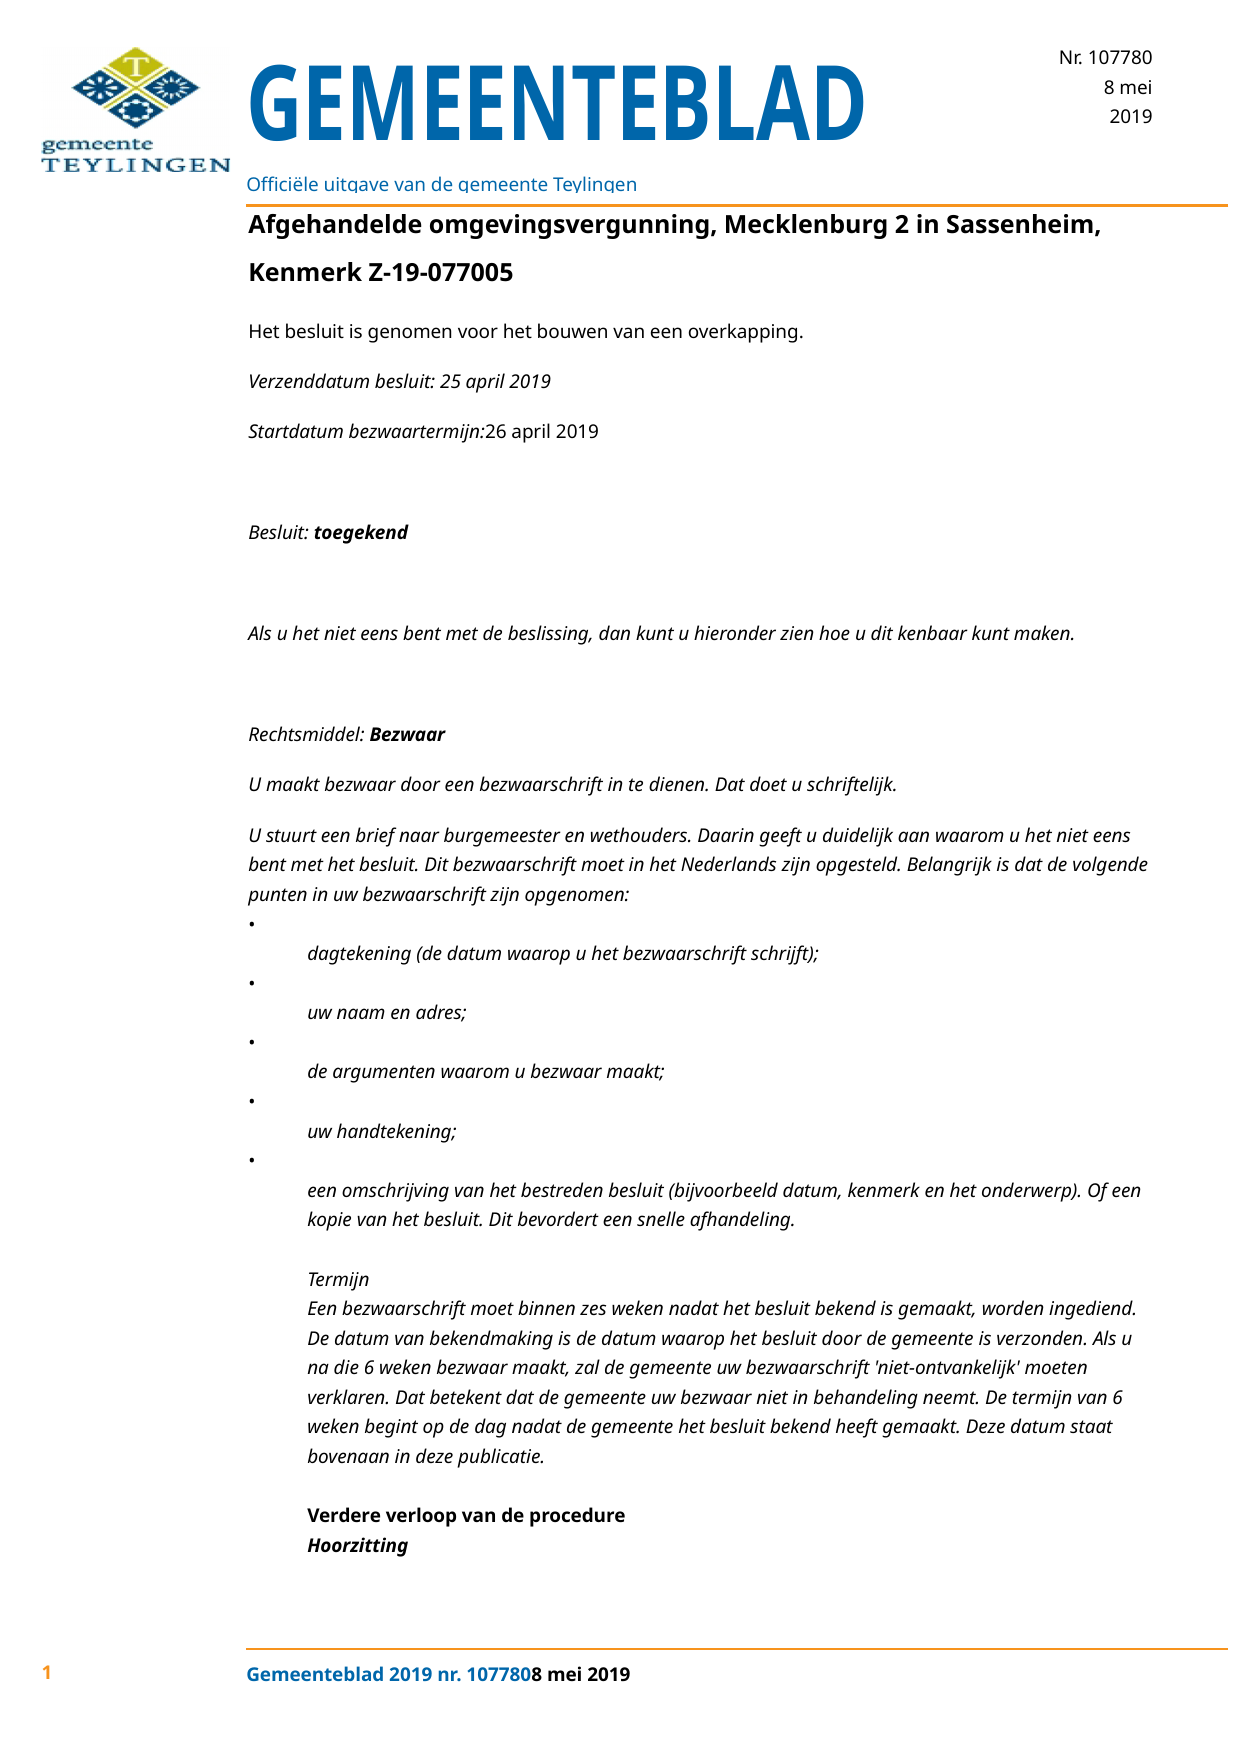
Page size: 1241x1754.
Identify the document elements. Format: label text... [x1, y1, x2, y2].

list een omschrijving van het bestreden besluit (bijvoorbeeld datum, kenmerk en het onderwerp). Of een kopie van het besluit. Dit bevordert een snelle afhandeling. [248, 1177, 1152, 1232]
picture [41, 47, 231, 172]
list Termijn [248, 1266, 1152, 1292]
text U maakt bezwaar door een bezwaarschrift in te dienen. Dat doet u schriftelijk. [248, 772, 1152, 797]
text Besluit: toegekend [248, 519, 1152, 545]
text Startdatum bezwaartermijn:26 april 2019 [248, 419, 1152, 444]
text Rechtsmiddel: Bezwaar [248, 721, 1152, 747]
list uw handtekening; [248, 1118, 1152, 1144]
list uw naam en adres; [248, 999, 1152, 1025]
text Verzenddatum besluit: 25 april 2019 [248, 368, 1152, 394]
text Afgehandelde omgevingsvergunning, Mecklenburg 2 in Sassenheim, Kenmerk Z-19-077005 [248, 207, 1152, 288]
list dagtekening (de datum waarop u het bezwaarschrift schrijft); [248, 940, 1152, 966]
text U stuurt een brief naar burgemeester en wethouders. Daarin geeft u duidelijk aan waarom u het niet eens bent met het besluit. Dit bezwaarschrift moet in het Nederlands zijn opgesteld. Belangrijk is dat de volgende punten in uw bezwaarschrift zijn opgenomen: [248, 822, 1152, 907]
list Verdere verloop van de procedure [248, 1502, 1152, 1528]
list Een bezwaarschrift moet binnen zes weken nadat het besluit bekend is gemaakt, worden ingediend. De datum van bekendmaking is de datum waarop het besluit door de gemeente is verzonden. Als u na die 6 weken bezwaar maakt, zal de gemeente uw bezwaarschrift 'niet-ontvankelijk' moeten verklaren. Dat betekent dat de gemeente uw bezwaar niet in behandeling neemt. De termijn van 6 weken begint op de dag nadat de gemeente het besluit bekend heeft gemaakt. Deze datum staat bovenaan in deze publicatie. [248, 1295, 1152, 1469]
list Hoorzitting [248, 1532, 1152, 1558]
list de argumenten waarom u bezwaar maakt; [248, 1059, 1152, 1084]
text Als u het niet eens bent met de beslissing, dan kunt u hieronder zien hoe u dit kenbaar kunt maken. [248, 620, 1152, 646]
text Het besluit is genomen voor het bouwen van een overkapping. [248, 318, 1152, 344]
